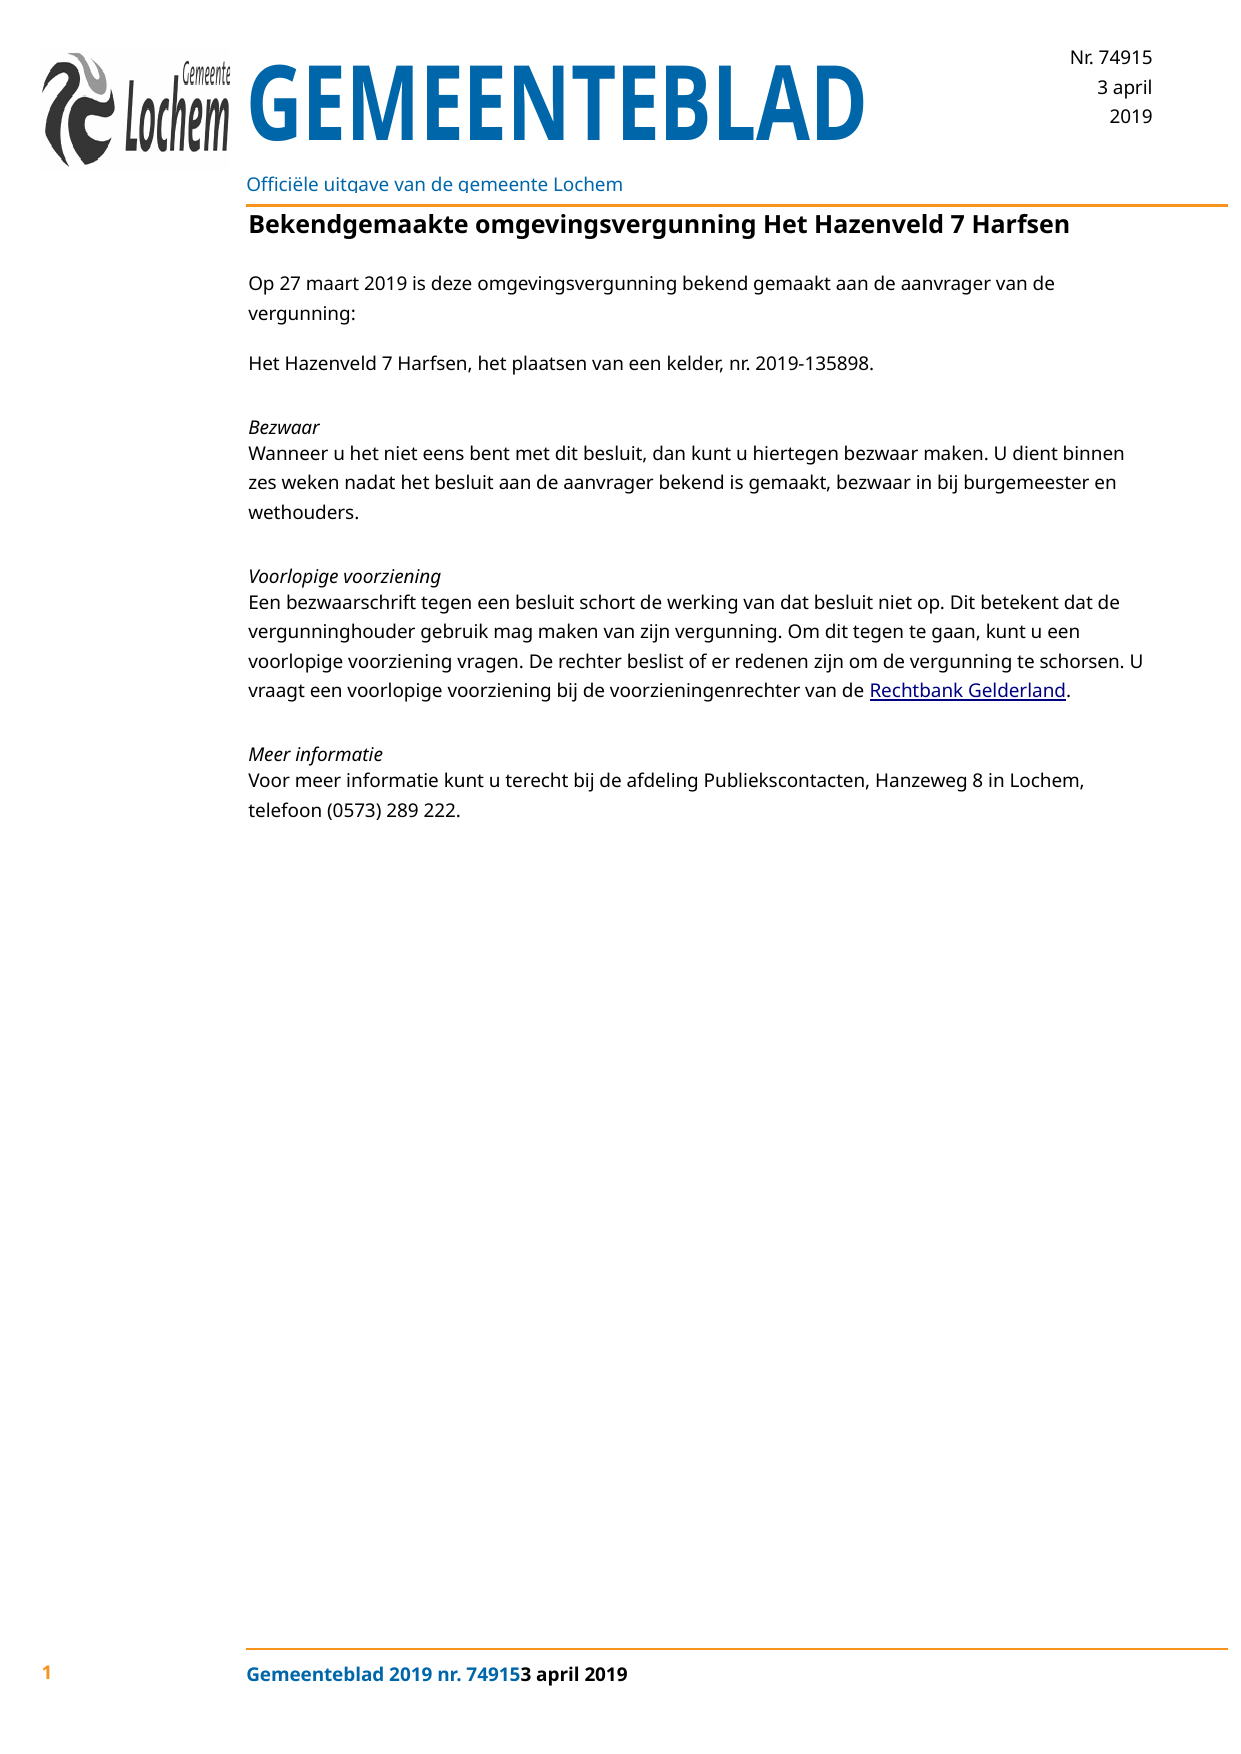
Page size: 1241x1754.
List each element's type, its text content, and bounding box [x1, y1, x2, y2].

text Meer informatie [248, 742, 1152, 767]
text Wanneer u het niet eens bent met dit besluit, dan kunt u hiertegen bezwaar maken. U dient binnen zes weken nadat het besluit aan de aanvrager bekend is gemaakt, bezwaar in bij burgemeester en wethouders. [248, 440, 1152, 525]
picture [41, 47, 231, 172]
text Een bezwaarschrift tegen een besluit schort de werking van dat besluit niet op. Dit betekent dat de vergunninghouder gebruik mag maken van zijn vergunning. Om dit tegen te gaan, kunt u een voorlopige voorziening vragen. De rechter beslist of er redenen zijn om de vergunning te schorsen. U vraagt een voorlopige voorziening bij de voorzieningenrechter van de Rechtbank Gelderland. [248, 589, 1152, 703]
text Voor meer informatie kunt u terecht bij de afdeling Publiekscontacten, Hanzeweg 8 in Lochem, telefoon (0573) 289 222. [248, 767, 1152, 823]
text Het Hazenveld 7 Harfsen, het plaatsen van een kelder, nr. 2019-135898. [248, 350, 1152, 376]
text Op 27 maart 2019 is deze omgevingsvergunning bekend gemaakt aan de aanvrager van de vergunning: [248, 270, 1152, 326]
text Voorlopige voorziening [248, 563, 1152, 589]
text Bezwaar [248, 414, 1152, 440]
text Bekendgemaakte omgevingsvergunning Het Hazenveld 7 Harfsen [248, 207, 1152, 241]
